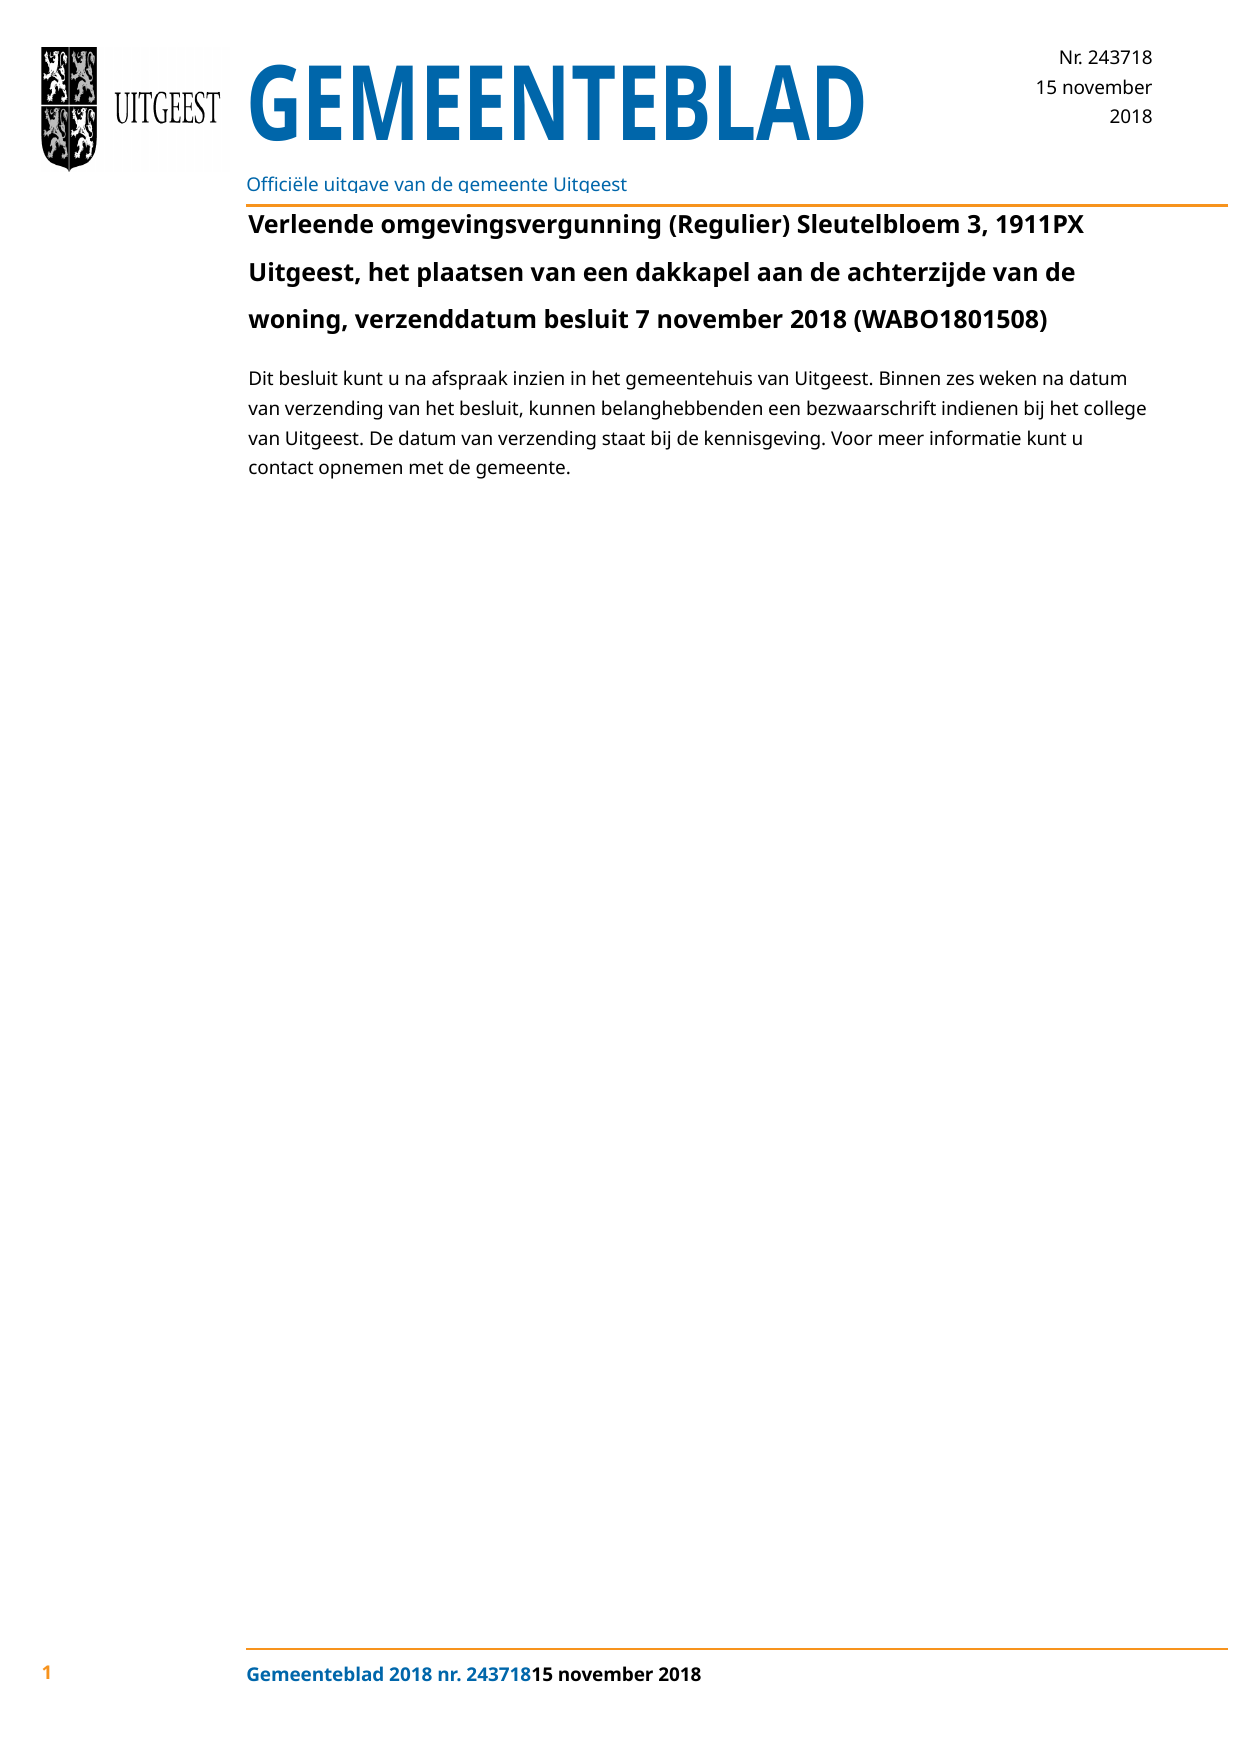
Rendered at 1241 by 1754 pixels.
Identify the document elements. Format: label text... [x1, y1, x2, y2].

text Verleende omgevingsvergunning (Regulier) Sleutelbloem 3, 1911PX Uitgeest, het plaatsen van een dakkapel aan de achterzijde van de woning, verzenddatum besluit 7 november 2018 (WABO1801508) [248, 207, 1152, 336]
picture [41, 47, 231, 172]
text Dit besluit kunt u na afspraak inzien in het gemeentehuis van Uitgeest. Binnen zes weken na datum van verzending van het besluit, kunnen belanghebbenden een bezwaarschrift indienen bij het college van Uitgeest. De datum van verzending staat bij de kennisgeving. Voor meer informatie kunt u contact opnemen met de gemeente. [248, 366, 1152, 480]
